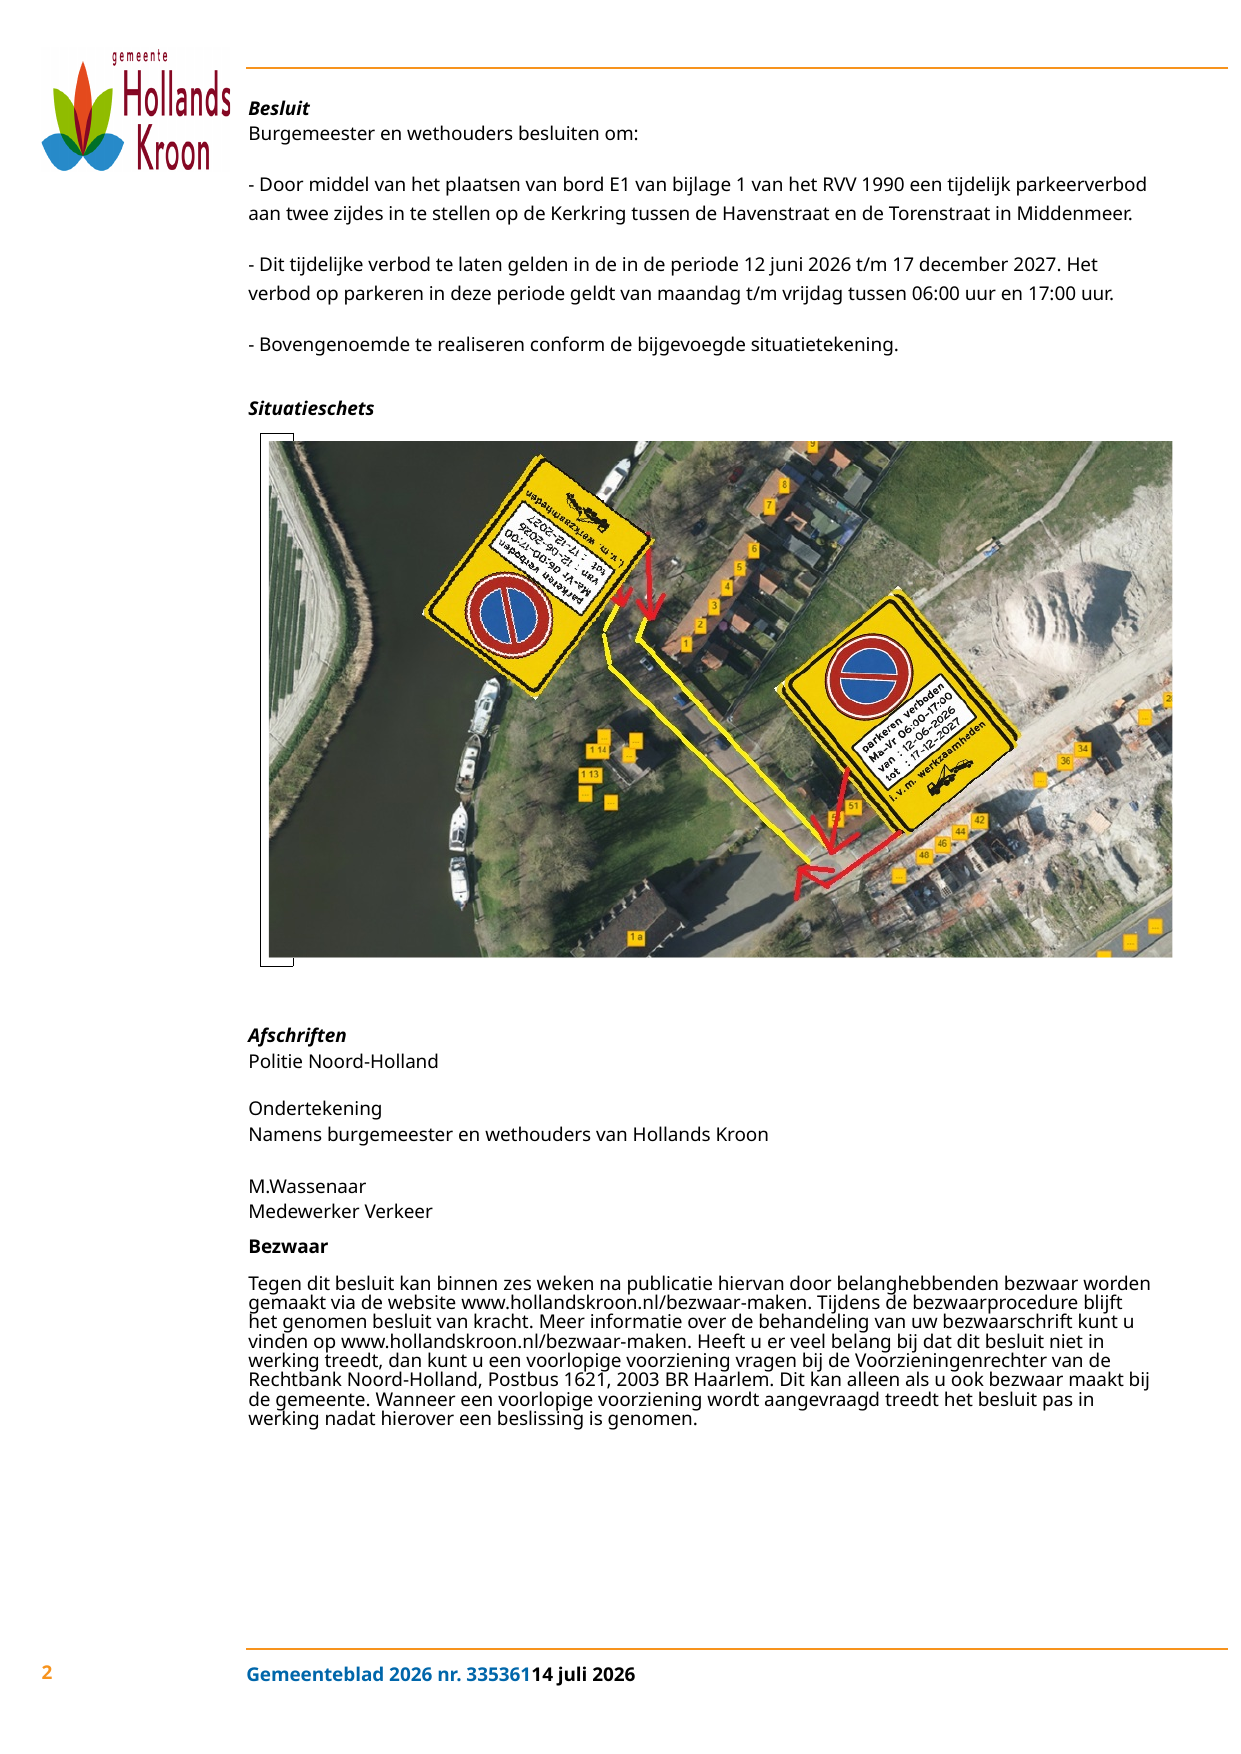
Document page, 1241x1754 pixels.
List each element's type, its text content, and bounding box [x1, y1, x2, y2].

text M.Wassenaar [248, 1173, 1152, 1198]
text Situatieschets [248, 395, 1152, 421]
text Medewerker Verkeer [248, 1198, 1152, 1224]
text Bezwaar [248, 1238, 1152, 1257]
text Politie Noord-Holland [248, 1048, 1152, 1073]
text Burgemeester en wethouders besluiten om: [248, 121, 1152, 146]
text - Door middel van het plaatsen van bord E1 van bijlage 1 van het RVV 1990 een tijdelijk parkeerverbod aan twee zijdes in te stellen op de Kerkring tussen de Havenstraat en de Torenstraat in Middenmeer. [248, 171, 1152, 226]
text - Bovengenoemde te realiseren conform de bijgevoegde situatietekening. [248, 331, 1152, 357]
text Namens burgemeester en wethouders van Hollands Kroon [248, 1121, 1152, 1147]
picture [41, 47, 231, 172]
text Tegen dit besluit kan binnen zes weken na publicatie hiervan door belanghebbenden bezwaar worden gemaakt via de website www.hollandskroon.nl/bezwaar-maken. Tijdens de bezwaarprocedure blijft het genomen besluit van kracht. Meer informatie over de behandeling van uw bezwaarschrift kunt u vinden op www.hollandskroon.nl/bezwaar-maken. Heeft u er veel belang bij dat dit besluit niet in werking treedt, dan kunt u een voorlopige voorziening vragen bij de Voorzieningenrechter van de Rechtbank Noord-Holland, Postbus 1621, 2003 BR Haarlem. Dit kan alleen als u ook bezwaar maakt bij de gemeente. Wanneer een voorlopige voorziening wordt aangevraagd treedt het besluit pas in werking nadat hierover een beslissing is genomen. [248, 1275, 1152, 1429]
text Afschriften [248, 1022, 1152, 1048]
text Ondertekening [248, 1096, 1152, 1121]
text - Dit tijdelijke verbod te laten gelden in de in de periode 12 juni 2026 t/m 17 december 2027. Het verbod op parkeren in deze periode geldt van maandag t/m vrijdag tussen 06:00 uur en 17:00 uur. [248, 251, 1152, 306]
text Besluit [248, 95, 1152, 121]
picture [268, 441, 1173, 958]
